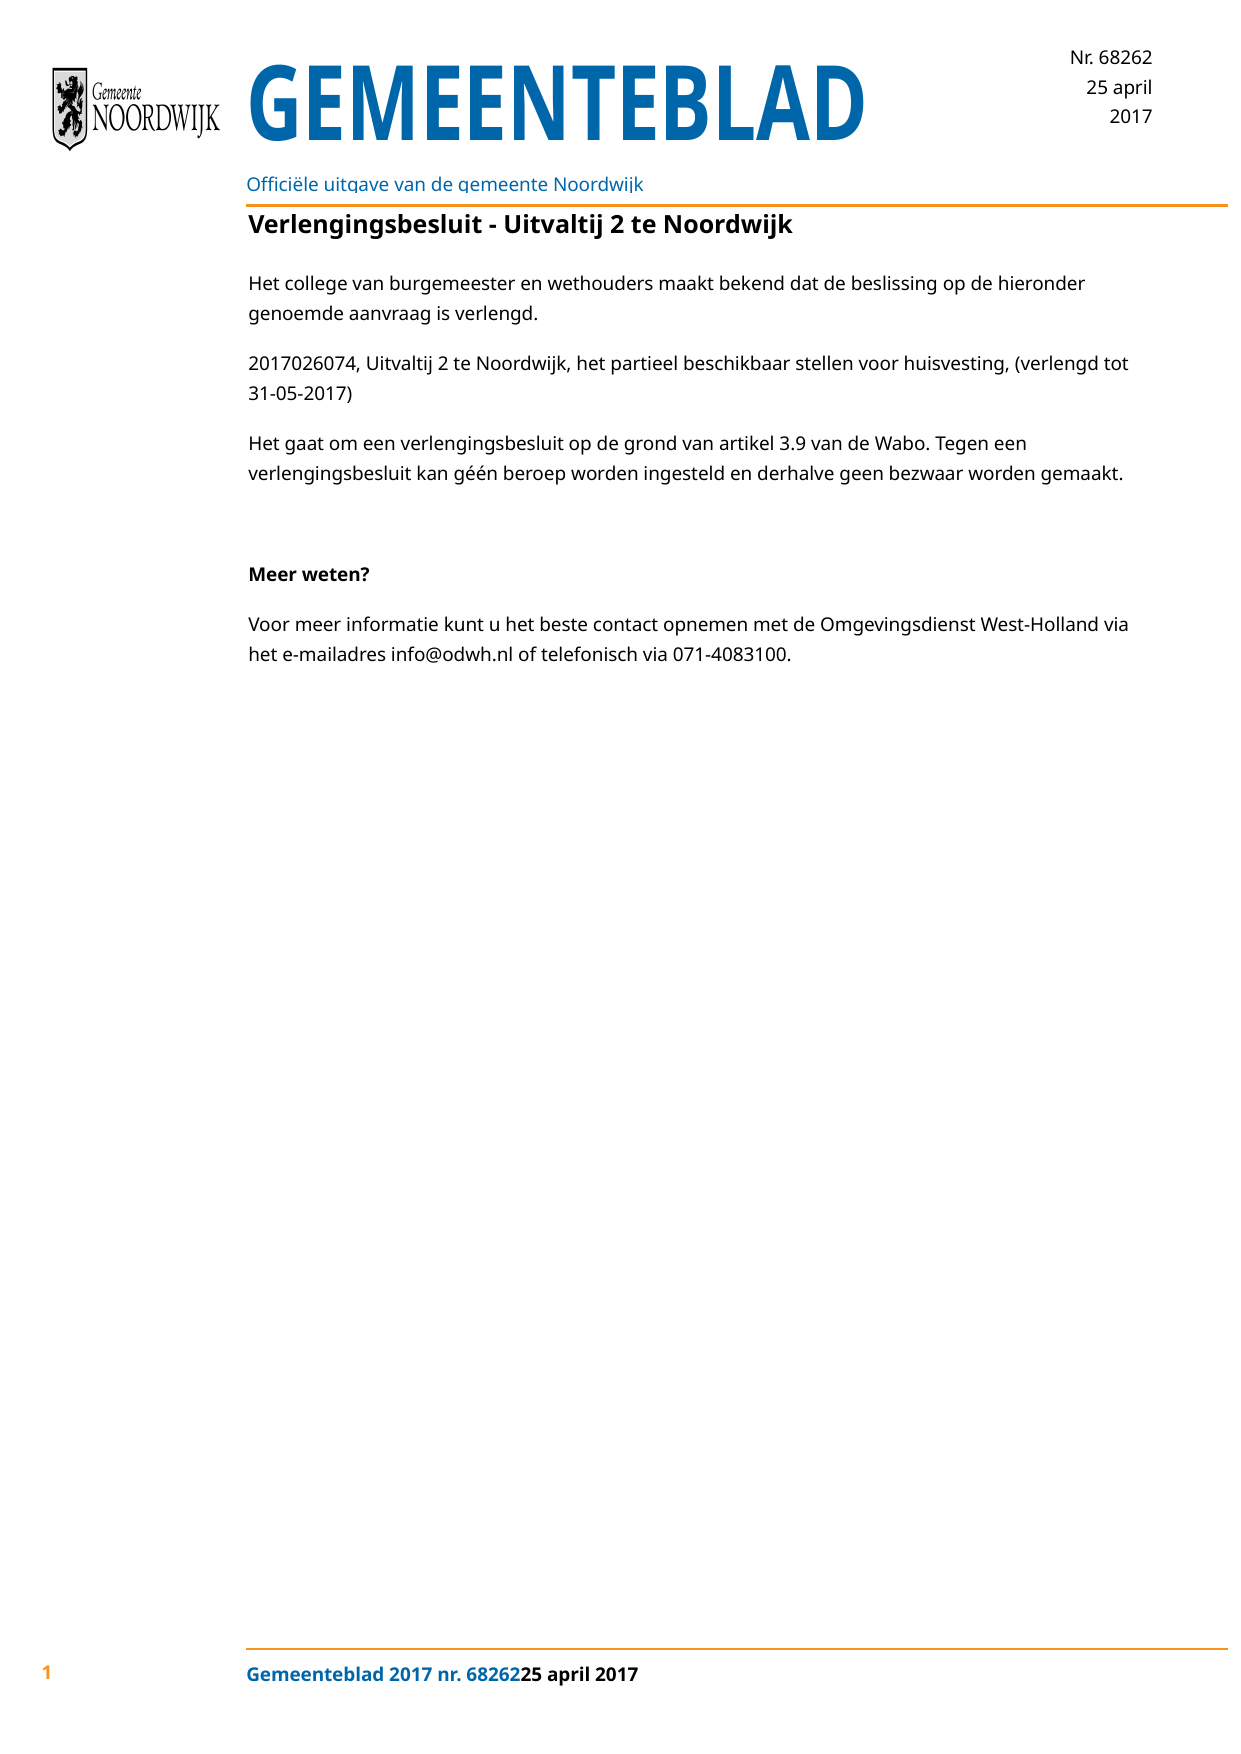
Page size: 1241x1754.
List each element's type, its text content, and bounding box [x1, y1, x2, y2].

text Het gaat om een verlengingsbesluit op de grond van artikel 3.9 van de Wabo. Tegen een verlengingsbesluit kan géén beroep worden ingesteld en derhalve geen bezwaar worden gemaakt. [248, 430, 1152, 486]
text Het college van burgemeester en wethouders maakt bekend dat de beslissing op de hieronder genoemde aanvraag is verlengd. [248, 270, 1152, 326]
text Verlengingsbesluit - Uitvaltij 2 te Noordwijk [248, 207, 1152, 241]
text Voor meer informatie kunt u het beste contact opnemen met de Omgevingsdienst West-Holland via het e-mailadres info@odwh.nl of telefonisch via 071-4083100. [248, 611, 1152, 666]
picture [41, 47, 231, 172]
text 2017026074, Uitvaltij 2 te Noordwijk, het partieel beschikbaar stellen voor huisvesting, (verlengd tot 31-05-2017) [248, 350, 1152, 406]
text Meer weten? [248, 561, 1152, 586]
